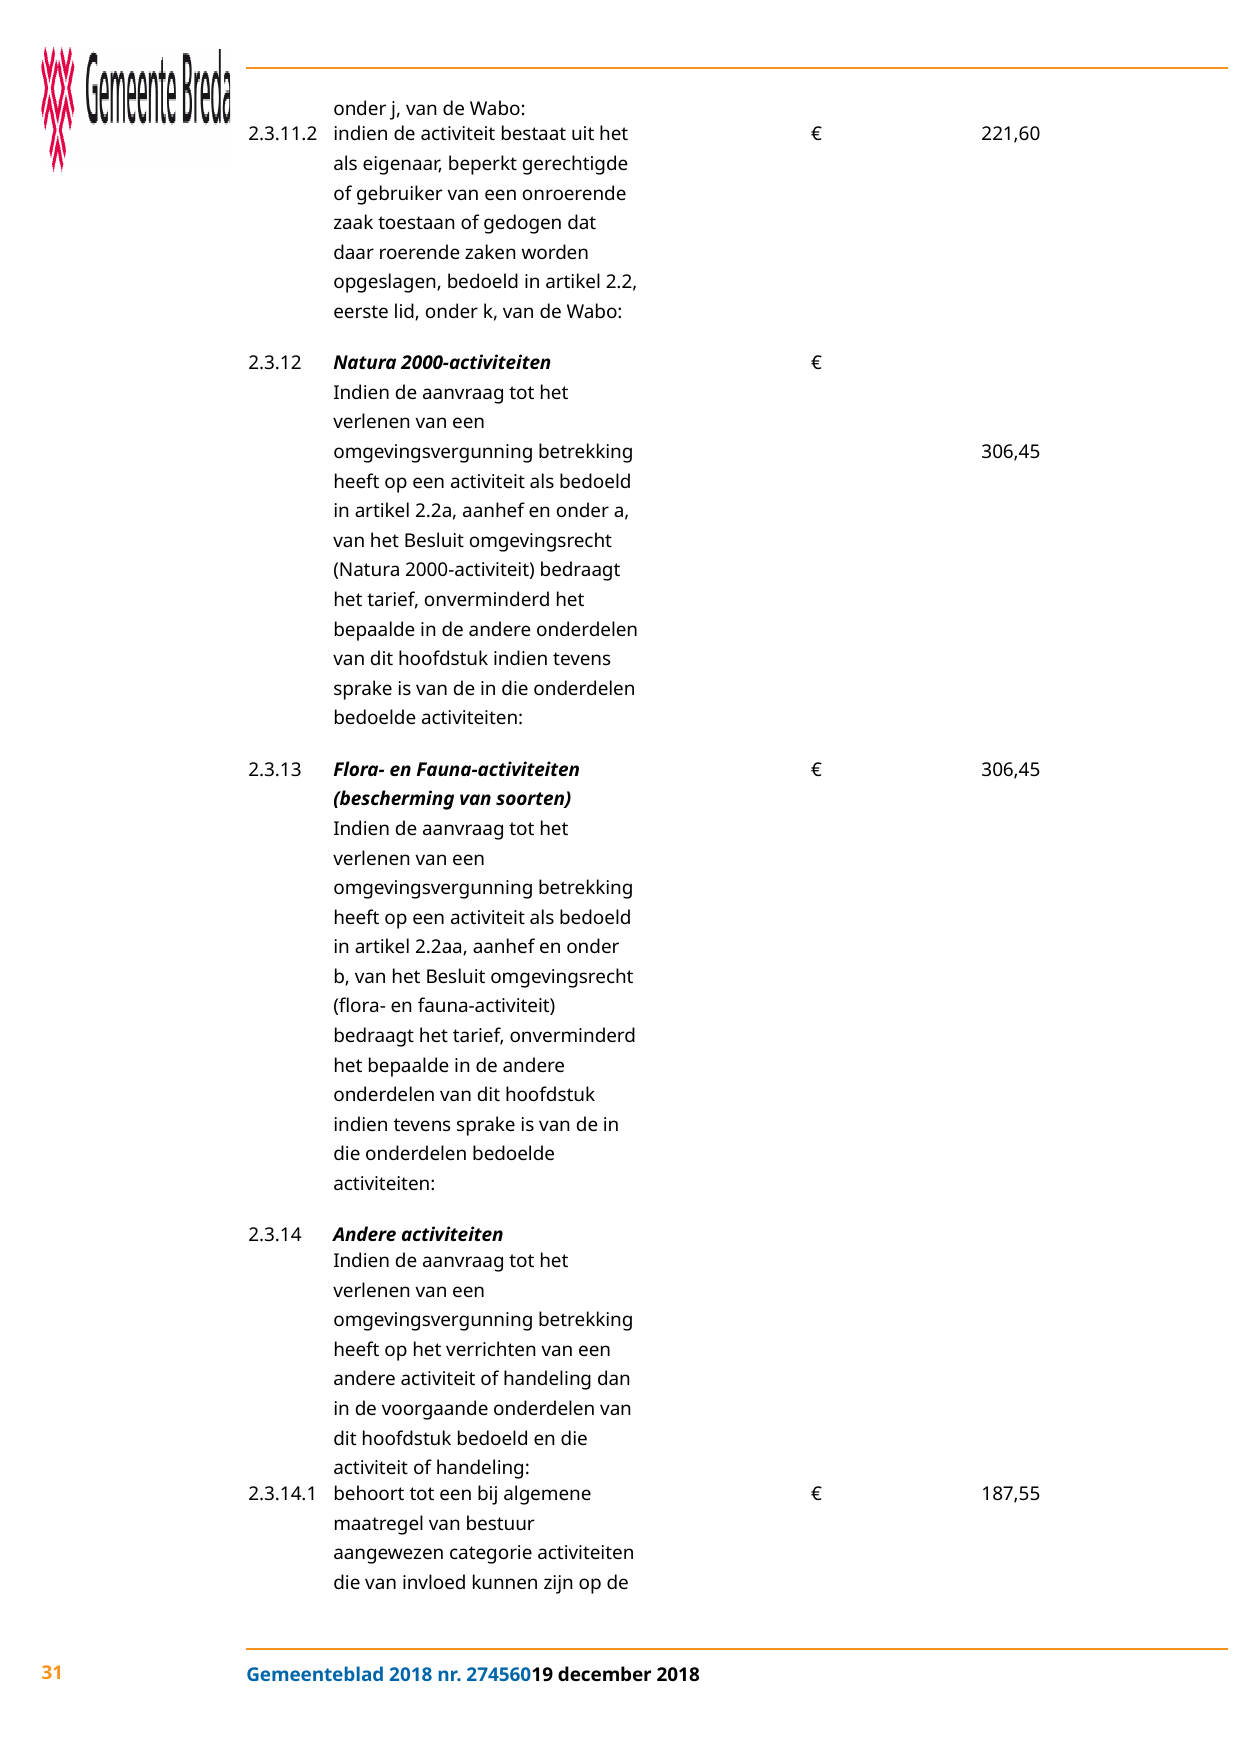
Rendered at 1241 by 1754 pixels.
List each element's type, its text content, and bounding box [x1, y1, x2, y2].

table_cell 2.3.12 [248, 350, 333, 730]
table_cell [333, 324, 641, 349]
table_cell [641, 1480, 811, 1594]
table_cell 2.3.14.1 [248, 1480, 333, 1594]
table_cell [641, 95, 811, 121]
picture [41, 47, 231, 172]
table_cell Flora- en Fauna-activiteiten (bescherming van soorten) Indien de aanvraag tot het verlenen van een omgevingsvergunning betrekking heeft op een activiteit als bedoeld in artikel 2.2aa, aanhef en onder b, van het Besluit omgevingsrecht (flora- en fauna-activiteit) bedraagt het tarief, onverminderd het bepaalde in de andere onderdelen van dit hoofdstuk indien tevens sprake is van de in die onderdelen bedoelde activiteiten: [333, 756, 641, 1196]
table_cell [981, 1196, 1152, 1222]
table_cell [641, 121, 811, 324]
table_cell [333, 730, 641, 756]
table_cell [811, 324, 981, 349]
table_cell [811, 1222, 981, 1247]
table_cell [333, 1196, 641, 1222]
table_cell 306,45 [981, 756, 1152, 1196]
table_cell [641, 756, 811, 1196]
table_cell Natura 2000-activiteiten Indien de aanvraag tot het verlenen van een omgevingsvergunning betrekking heeft op een activiteit als bedoeld in artikel 2.2a, aanhef en onder a, van het Besluit omgevingsrecht (Natura 2000-activiteit) bedraagt het tarief, onverminderd het bepaalde in de andere onderdelen van dit hoofdstuk indien tevens sprake is van de in die onderdelen bedoelde activiteiten: [333, 350, 641, 730]
table_cell [641, 1247, 811, 1480]
table_cell [811, 1247, 981, 1480]
table_cell onder j, van de Wabo: [333, 95, 641, 121]
table_cell [248, 1247, 333, 1480]
table_cell [981, 1247, 1152, 1480]
table_cell [981, 95, 1152, 121]
table_cell 187,55 [981, 1480, 1152, 1594]
table_cell 306,45 [981, 350, 1152, 730]
table_cell € [811, 1480, 981, 1594]
table_cell [641, 730, 811, 756]
table_cell [981, 730, 1152, 756]
table_cell [811, 95, 981, 121]
table_cell [981, 1222, 1152, 1247]
table_cell 221,60 [981, 121, 1152, 324]
table_cell [248, 324, 333, 349]
table_cell Andere activiteiten [333, 1222, 641, 1247]
table_cell [641, 1222, 811, 1247]
table_cell [641, 324, 811, 349]
table_cell [248, 95, 333, 121]
table_cell [248, 730, 333, 756]
table_cell € [811, 350, 981, 730]
table_cell € [811, 756, 981, 1196]
table_cell [641, 1196, 811, 1222]
table_cell Indien de aanvraag tot het verlenen van een omgevingsvergunning betrekking heeft op het verrichten van een andere activiteit of handeling dan in de voorgaande onderdelen van dit hoofdstuk bedoeld en die activiteit of handeling: [333, 1247, 641, 1480]
table_cell [248, 1196, 333, 1222]
table_cell 2.3.13 [248, 756, 333, 1196]
table_cell 2.3.14 [248, 1222, 333, 1247]
table_cell [811, 1196, 981, 1222]
table_cell [811, 730, 981, 756]
table_cell € [811, 121, 981, 324]
table_cell [641, 350, 811, 730]
table_cell [981, 324, 1152, 349]
table_cell indien de activiteit bestaat uit het als eigenaar, beperkt gerechtigde of gebruiker van een onroerende zaak toestaan of gedogen dat daar roerende zaken worden opgeslagen, bedoeld in artikel 2.2, eerste lid, onder k, van de Wabo: [333, 121, 641, 324]
table_cell behoort tot een bij algemene maatregel van bestuur aangewezen categorie activiteiten die van invloed kunnen zijn op de [333, 1480, 641, 1594]
table_cell 2.3.11.2 [248, 121, 333, 324]
